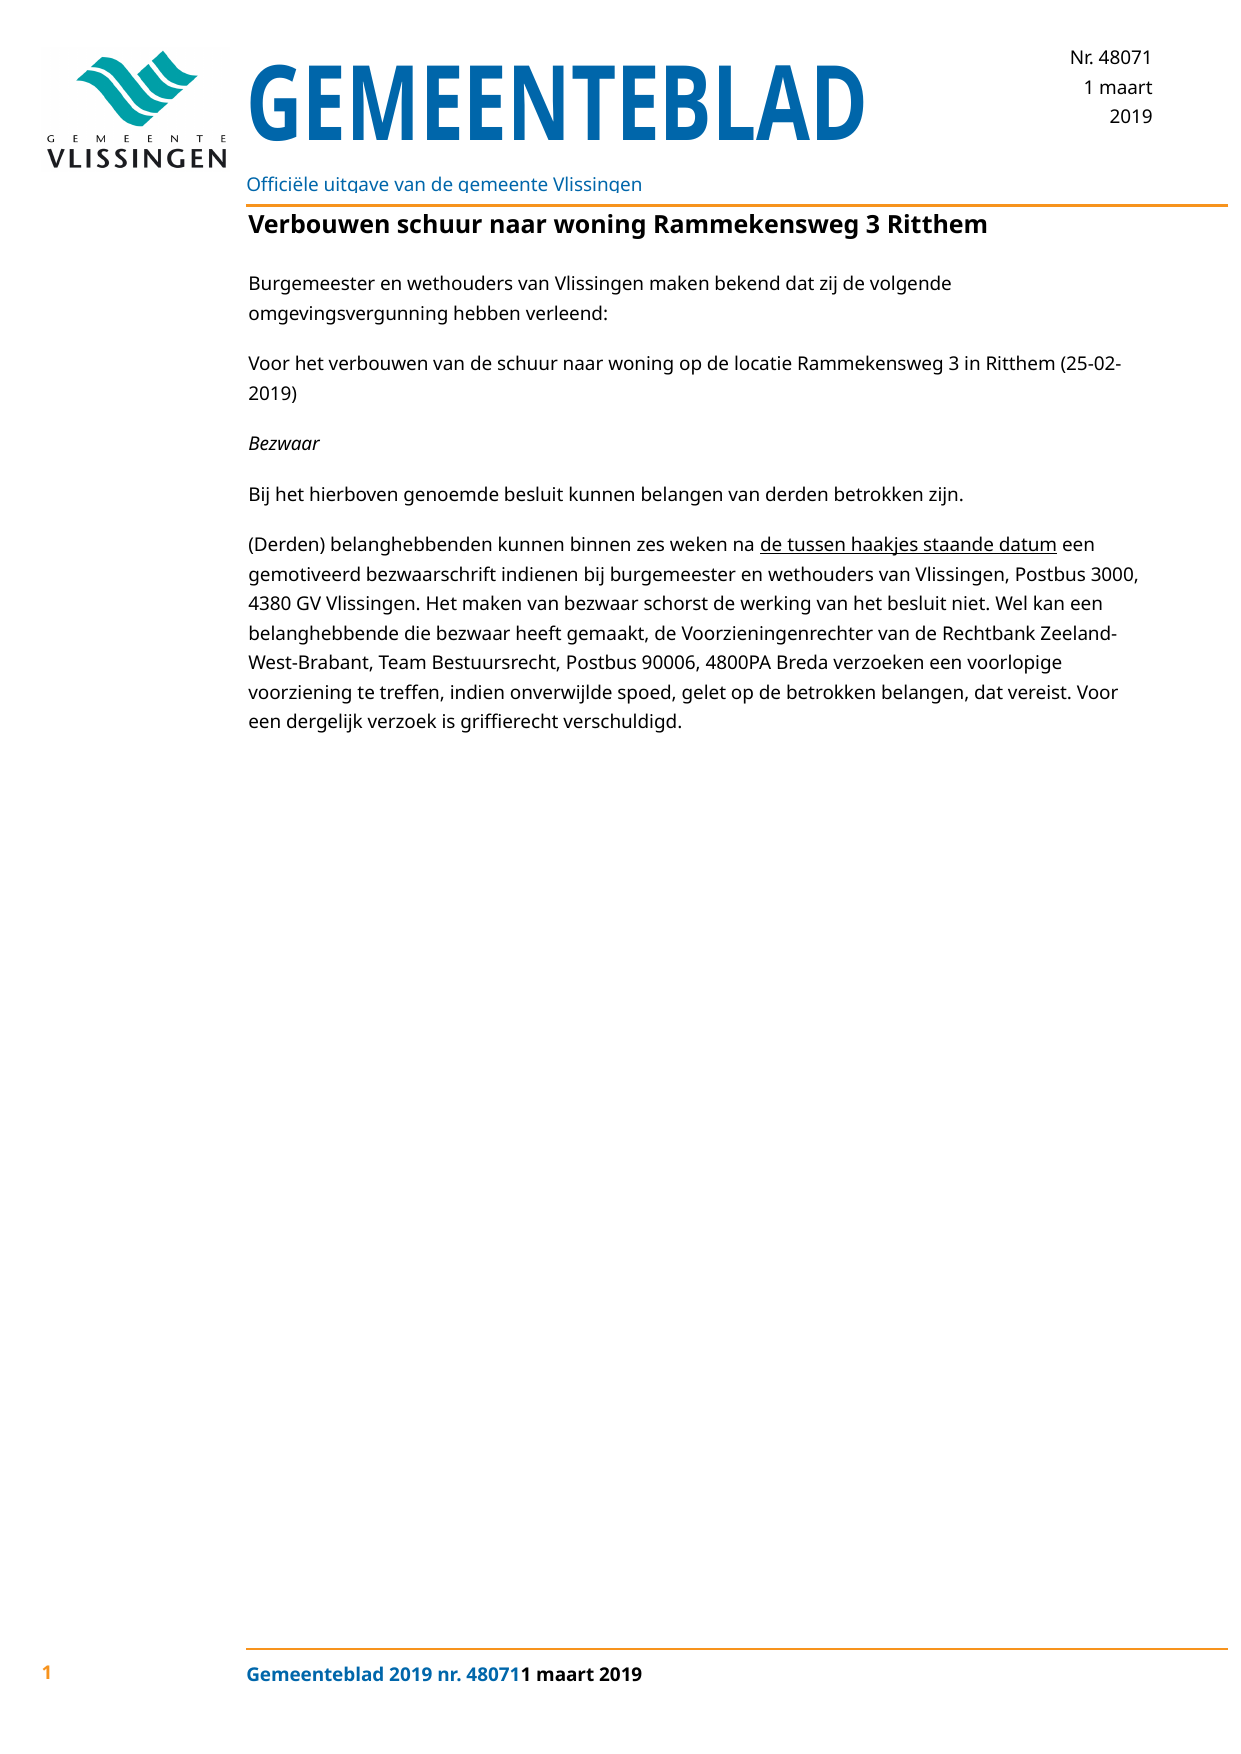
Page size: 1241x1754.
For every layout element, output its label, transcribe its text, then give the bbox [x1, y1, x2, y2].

text Bij het hierboven genoemde besluit kunnen belangen van derden betrokken zijn. [248, 481, 1152, 506]
text Voor het verbouwen van de schuur naar woning op de locatie Rammekensweg 3 in Ritthem (25-02-2019) [248, 350, 1152, 406]
picture [41, 47, 231, 172]
text Verbouwen schuur naar woning Rammekensweg 3 Ritthem [248, 207, 1152, 241]
text (Derden) belanghebbenden kunnen binnen zes weken na de tussen haakjes staande datum een gemotiveerd bezwaarschrift indienen bij burgemeester en wethouders van Vlissingen, Postbus 3000, 4380 GV Vlissingen. Het maken van bezwaar schorst de werking van het besluit niet. Wel kan een belanghebbende die bezwaar heeft gemaakt, de Voorzieningenrechter van de Rechtbank Zeeland-West-Brabant, Team Bestuursrecht, Postbus 90006, 4800PA Breda verzoeken een voorlopige voorziening te treffen, indien onverwijlde spoed, gelet op de betrokken belangen, dat vereist. Voor een dergelijk verzoek is griffierecht verschuldigd. [248, 531, 1152, 734]
text Burgemeester en wethouders van Vlissingen maken bekend dat zij de volgende omgevingsvergunning hebben verleend: [248, 270, 1152, 326]
text Bezwaar [248, 430, 1152, 456]
